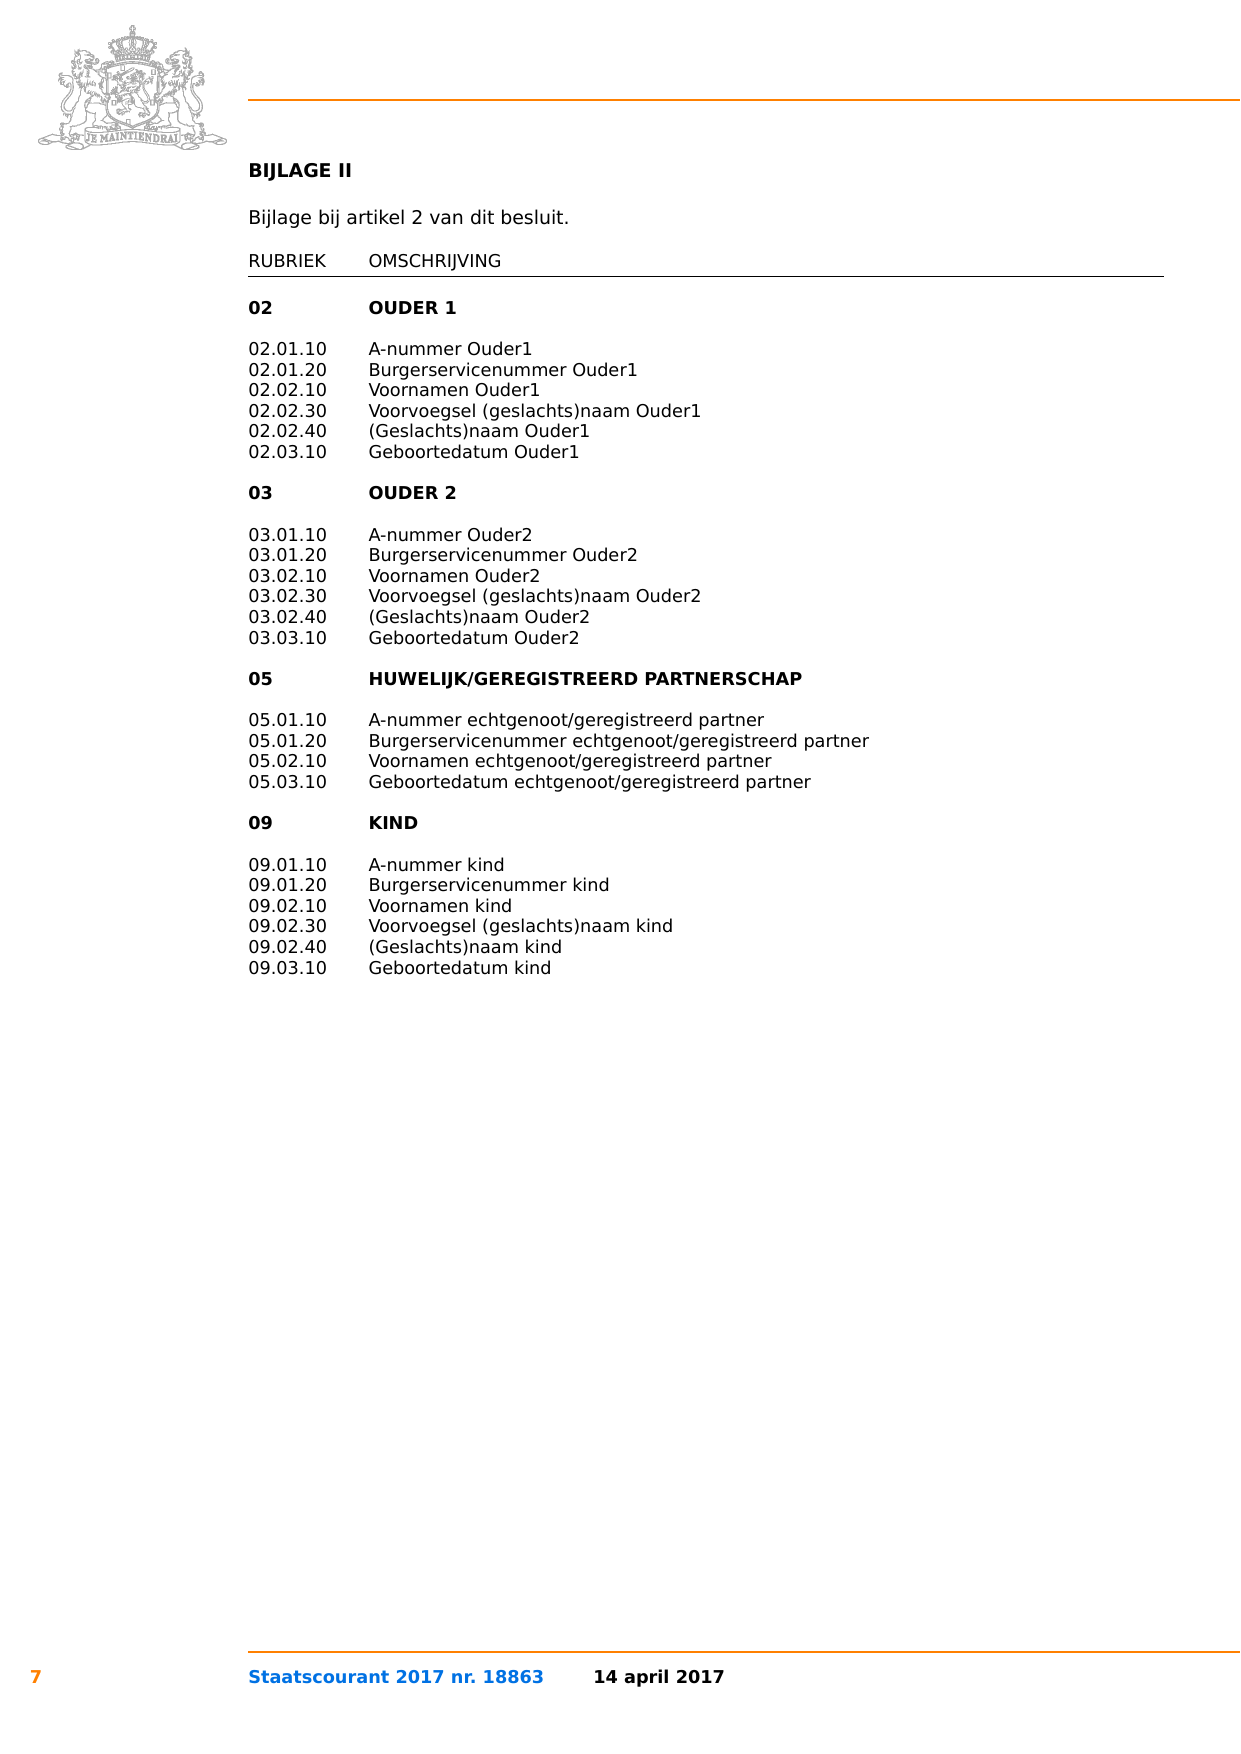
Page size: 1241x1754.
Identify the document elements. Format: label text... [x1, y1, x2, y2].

table_cell OUDER 2 [363, 483, 1163, 504]
table_cell Voorvoegsel (geslachts)naam Ouder2 [363, 586, 1163, 607]
table_cell A-nummer kind [363, 855, 1163, 875]
table_cell 03.02.40 [248, 607, 362, 628]
table_cell 03 [248, 483, 362, 504]
table_cell [363, 690, 1163, 710]
table_cell Geboortedatum Ouder2 [363, 628, 1163, 648]
table_cell (Geslachts)naam Ouder1 [363, 421, 1163, 442]
subtitle BIJLAGE II [248, 160, 1163, 182]
table_cell [363, 463, 1163, 483]
table_cell 03.01.10 [248, 525, 362, 545]
table_cell [248, 277, 362, 298]
table_header OMSCHRIJVING [363, 251, 1163, 276]
table_cell 09.01.10 [248, 855, 362, 875]
table_cell Voorvoegsel (geslachts)naam Ouder1 [363, 401, 1163, 421]
table_cell 02.01.20 [248, 360, 362, 380]
table_cell [248, 504, 362, 524]
table_cell Voornamen echtgenoot/geregistreerd partner [363, 751, 1163, 772]
table_cell Burgerservicenummer kind [363, 875, 1163, 896]
table_cell (Geslachts)naam kind [363, 937, 1163, 958]
table_cell 09.02.40 [248, 937, 362, 958]
table_cell 05.01.20 [248, 731, 362, 751]
table_cell [363, 318, 1163, 339]
table_cell 03.02.30 [248, 586, 362, 607]
picture [38, 25, 227, 150]
table_cell 02.03.10 [248, 442, 362, 463]
table_header RUBRIEK [248, 251, 362, 276]
table_cell 05 [248, 669, 362, 689]
table_cell 09.02.10 [248, 896, 362, 916]
table_cell [363, 834, 1163, 854]
table_cell [248, 793, 362, 813]
table_cell 05.02.10 [248, 751, 362, 772]
table_cell 09 [248, 813, 362, 834]
text Bijlage bij artikel 2 van dit besluit. [248, 207, 1163, 229]
table_cell [248, 463, 362, 483]
table_cell Geboortedatum echtgenoot/geregistreerd partner [363, 772, 1163, 793]
table_cell 09.03.10 [248, 958, 362, 978]
table_cell Burgerservicenummer Ouder2 [363, 545, 1163, 566]
table_cell Geboortedatum kind [363, 958, 1163, 978]
table_cell 02 [248, 298, 362, 318]
table_cell 05.01.10 [248, 710, 362, 731]
table_cell 09.01.20 [248, 875, 362, 896]
table_cell 03.01.20 [248, 545, 362, 566]
table_cell 03.03.10 [248, 628, 362, 648]
table_cell [363, 504, 1163, 524]
table_cell 09.02.30 [248, 916, 362, 937]
table_cell Voornamen Ouder1 [363, 380, 1163, 401]
table_cell 02.02.30 [248, 401, 362, 421]
table_cell (Geslachts)naam Ouder2 [363, 607, 1163, 628]
table_cell A-nummer echtgenoot/geregistreerd partner [363, 710, 1163, 731]
table_cell 02.02.40 [248, 421, 362, 442]
table_cell A-nummer Ouder2 [363, 525, 1163, 545]
table_cell 03.02.10 [248, 566, 362, 586]
table_cell Voornamen Ouder2 [363, 566, 1163, 586]
table_cell [248, 318, 362, 339]
table_cell Burgerservicenummer Ouder1 [363, 360, 1163, 380]
table_cell Voornamen kind [363, 896, 1163, 916]
table_cell KIND [363, 813, 1163, 834]
table_cell 02.02.10 [248, 380, 362, 401]
table_cell [248, 690, 362, 710]
table_cell [363, 648, 1163, 669]
table_cell [248, 648, 362, 669]
table_cell HUWELIJK/GEREGISTREERD PARTNERSCHAP [363, 669, 1163, 689]
table_cell [363, 793, 1163, 813]
table_cell 02.01.10 [248, 339, 362, 359]
table_cell OUDER 1 [363, 298, 1163, 318]
table_cell Geboortedatum Ouder1 [363, 442, 1163, 463]
table_cell Burgerservicenummer echtgenoot/geregistreerd partner [363, 731, 1163, 751]
table_cell A-nummer Ouder1 [363, 339, 1163, 359]
table_cell 05.03.10 [248, 772, 362, 793]
table_cell Voorvoegsel (geslachts)naam kind [363, 916, 1163, 937]
table_cell [363, 277, 1163, 298]
table_cell [248, 834, 362, 854]
